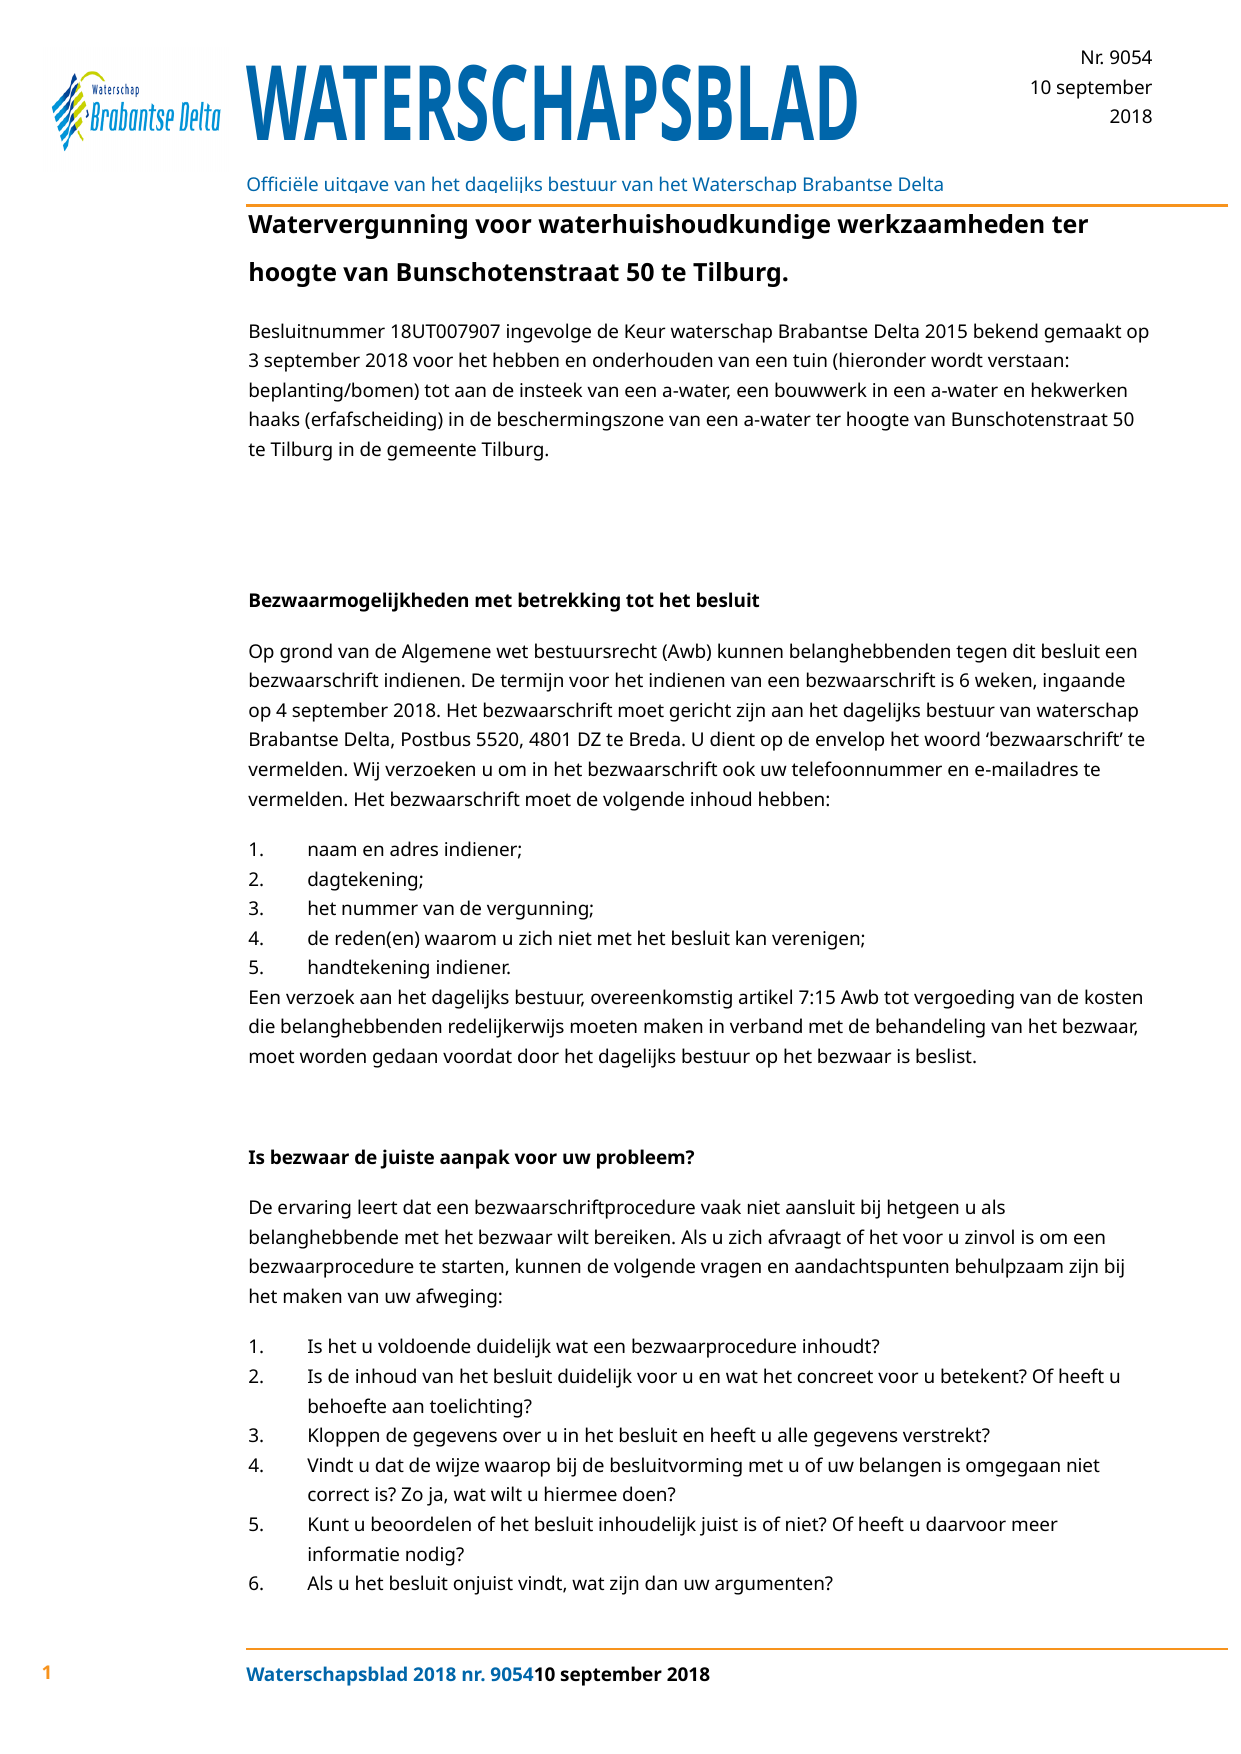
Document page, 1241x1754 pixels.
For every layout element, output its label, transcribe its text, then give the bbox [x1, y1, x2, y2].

list handtekening indiener. [248, 954, 1152, 980]
list de reden(en) waarom u zich niet met het besluit kan verenigen; [248, 925, 1152, 951]
text Besluitnummer 18UT007907 ingevolge de Keur waterschap Brabantse Delta 2015 bekend gemaakt op 3 september 2018 voor het hebben en onderhouden van een tuin (hieronder wordt verstaan: beplanting/bomen) tot aan de insteek van een a-water, een bouwwerk in een a-water en hekwerken haaks (erfafscheiding) in de beschermingszone van een a-water ter hoogte van Bunschotenstraat 50 te Tilburg in de gemeente Tilburg. [248, 318, 1152, 462]
text De ervaring leert dat een bezwaarschriftprocedure vaak niet aansluit bij hetgeen u als belanghebbende met het bezwaar wilt bereiken. Als u zich afvraagt of het voor u zinvol is om een bezwaarprocedure te starten, kunnen de volgende vragen en aandachtspunten behulpzaam zijn bij het maken van uw afweging: [248, 1194, 1152, 1309]
list Is het u voldoende duidelijk wat een bezwaarprocedure inhoudt? [248, 1334, 1152, 1359]
text Op grond van de Algemene wet bestuursrecht (Awb) kunnen belanghebbenden tegen dit besluit een bezwaarschrift indienen. De termijn voor het indienen van een bezwaarschrift is 6 weken, ingaande op 4 september 2018. Het bezwaarschrift moet gericht zijn aan het dagelijks bestuur van waterschap Brabantse Delta, Postbus 5520, 4801 DZ te Breda. U dient op de envelop het woord ‘bezwaarschrift’ te vermelden. Wij verzoeken u om in het bezwaarschrift ook uw telefoonnummer en e‑mailadres te vermelden. Het bezwaarschrift moet de volgende inhoud hebben: [248, 638, 1152, 812]
list dagtekening; [248, 866, 1152, 892]
list Kunt u beoordelen of het besluit inhoudelijk juist is of niet? Of heeft u daarvoor meer informatie nodig? [248, 1511, 1152, 1567]
list Is de inhoud van het besluit duidelijk voor u en wat het concreet voor u betekent? Of heeft u behoefte aan toelichting? [248, 1363, 1152, 1419]
list het nummer van de vergunning; [248, 895, 1152, 921]
list Als u het besluit onjuist vindt, wat zijn dan uw argumenten? [248, 1570, 1152, 1596]
list Kloppen de gegevens over u in het besluit en heeft u alle gegevens verstrekt? [248, 1422, 1152, 1448]
text Watervergunning voor waterhuishoudkundige werkzaamheden ter hoogte van Bunschotenstraat 50 te Tilburg. [248, 207, 1152, 288]
list naam en adres indiener; [248, 836, 1152, 862]
text Een verzoek aan het dagelijks bestuur, overeenkomstig artikel 7:15 Awb tot vergoeding van de kosten die belanghebbenden redelijkerwijs moeten maken in verband met de behandeling van het bezwaar, moet worden gedaan voordat door het dagelijks bestuur op het bezwaar is beslist. [248, 984, 1152, 1069]
text Bezwaarmogelijkheden met betrekking tot het besluit [248, 587, 1152, 613]
text Is bezwaar de juiste aanpak voor uw probleem? [248, 1144, 1152, 1170]
list Vindt u dat de wijze waarop bij de besluitvorming met u of uw belangen is omgegaan niet correct is? Zo ja, wat wilt u hiermee doen? [248, 1452, 1152, 1507]
picture [41, 47, 231, 172]
